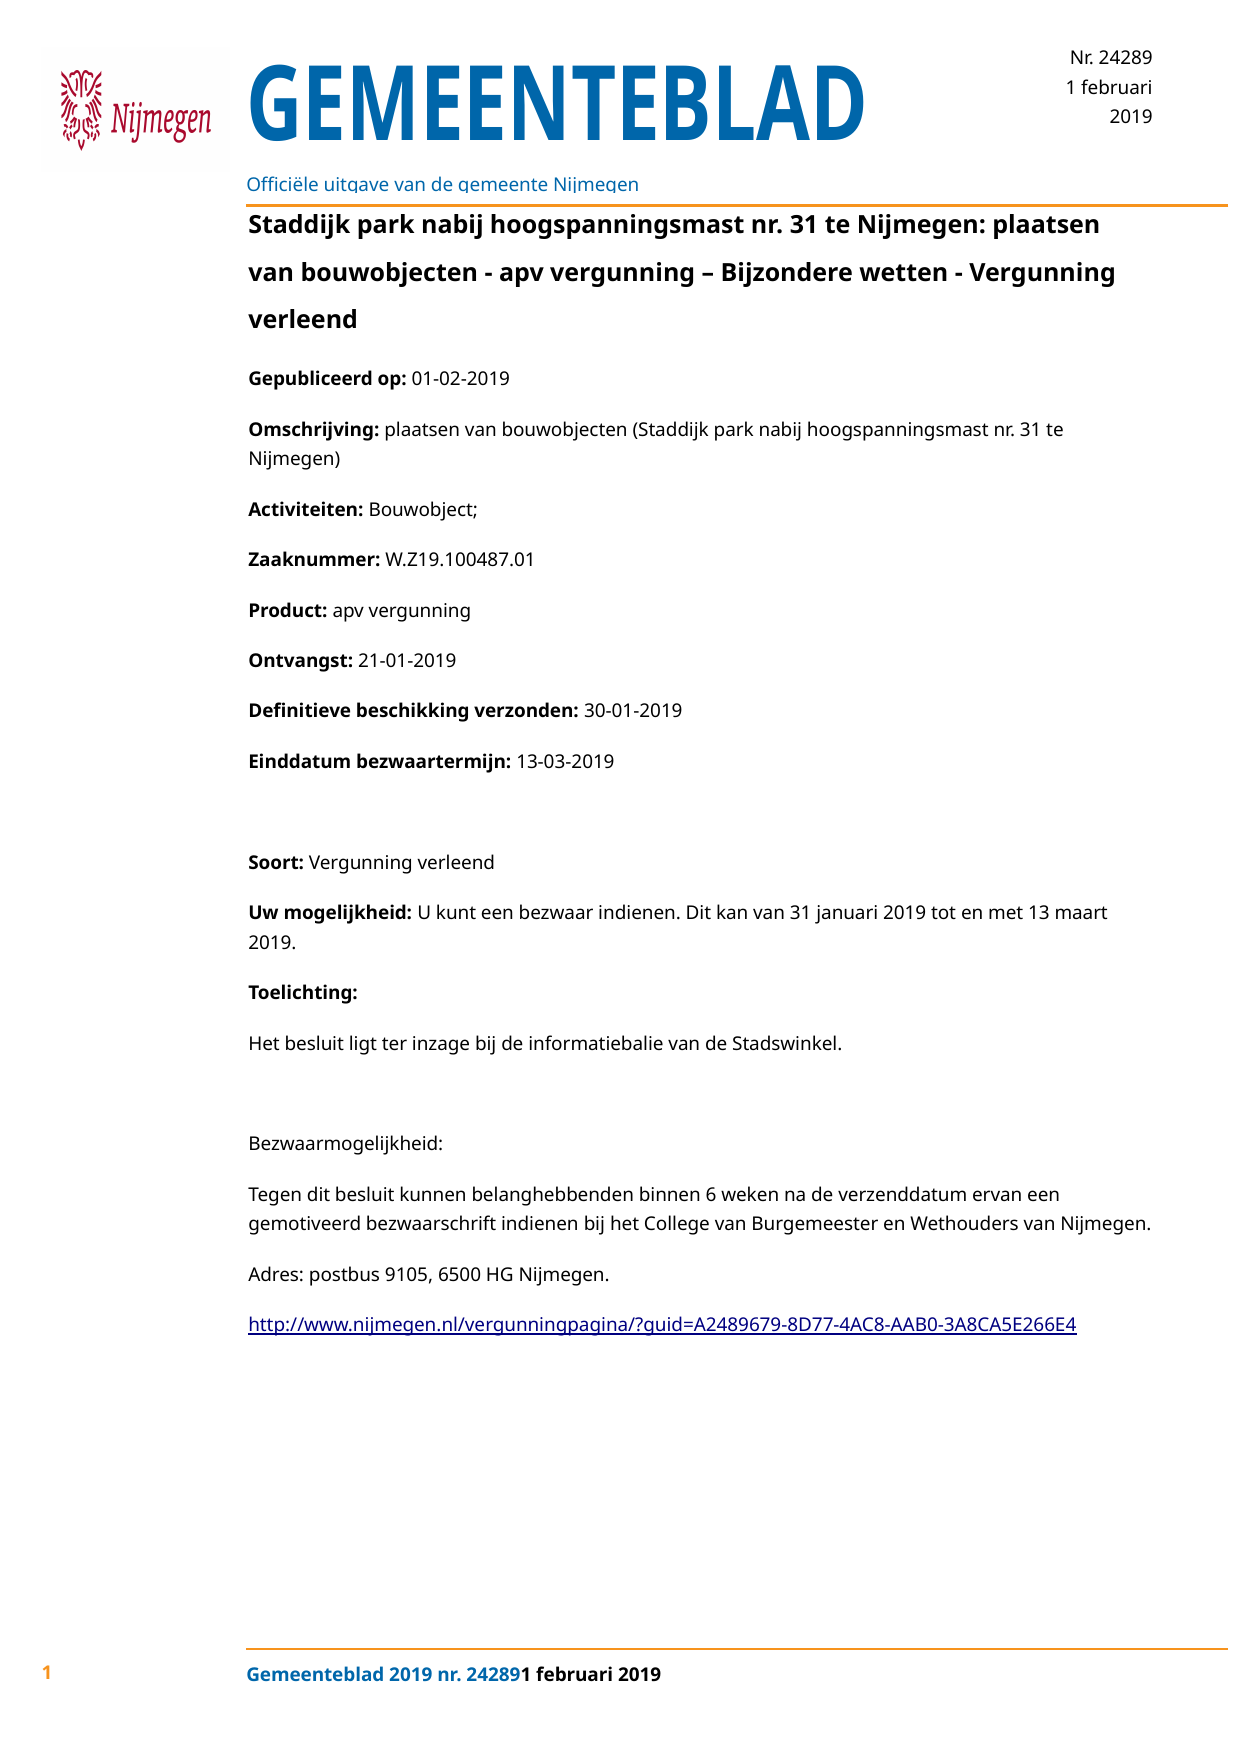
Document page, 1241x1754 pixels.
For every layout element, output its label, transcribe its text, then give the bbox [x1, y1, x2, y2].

text Ontvangst: 21-01-2019 [248, 647, 1152, 673]
text Bezwaarmogelijkheid: [248, 1131, 1152, 1156]
text Einddatum bezwaartermijn: 13-03-2019 [248, 748, 1152, 774]
text Product: apv vergunning [248, 597, 1152, 622]
picture [41, 47, 231, 172]
text Uw mogelijkheid: U kunt een bezwaar indienen. Dit kan van 31 januari 2019 tot en met 13 maart 2019. [248, 899, 1152, 954]
text Adres: postbus 9105, 6500 HG Nijmegen. [248, 1261, 1152, 1287]
text Omschrijving: plaatsen van bouwobjecten (Staddijk park nabij hoogspanningsmast nr. 31 te Nijmegen) [248, 416, 1152, 471]
text Staddijk park nabij hoogspanningsmast nr. 31 te Nijmegen: plaatsen van bouwobjecten - apv vergunning – Bijzondere wetten - Vergunning verleend [248, 207, 1152, 336]
text Soort: Vergunning verleend [248, 849, 1152, 874]
text Het besluit ligt ter inzage bij de informatiebalie van de Stadswinkel. [248, 1030, 1152, 1055]
text Gepubliceerd op: 01-02-2019 [248, 366, 1152, 391]
text Zaaknummer: W.Z19.100487.01 [248, 546, 1152, 572]
text Tegen dit besluit kunnen belanghebbenden binnen 6 weken na de verzenddatum ervan een gemotiveerd bezwaarschrift indienen bij het College van Burgemeester en Wethouders van Nijmegen. [248, 1181, 1152, 1236]
text Toelichting: [248, 979, 1152, 1005]
text http://www.nijmegen.nl/vergunningpagina/?guid=A2489679-8D77-4AC8-AAB0-3A8CA5E266E4 [248, 1311, 1152, 1337]
text Activiteiten: Bouwobject; [248, 496, 1152, 522]
text Definitieve beschikking verzonden: 30-01-2019 [248, 698, 1152, 723]
